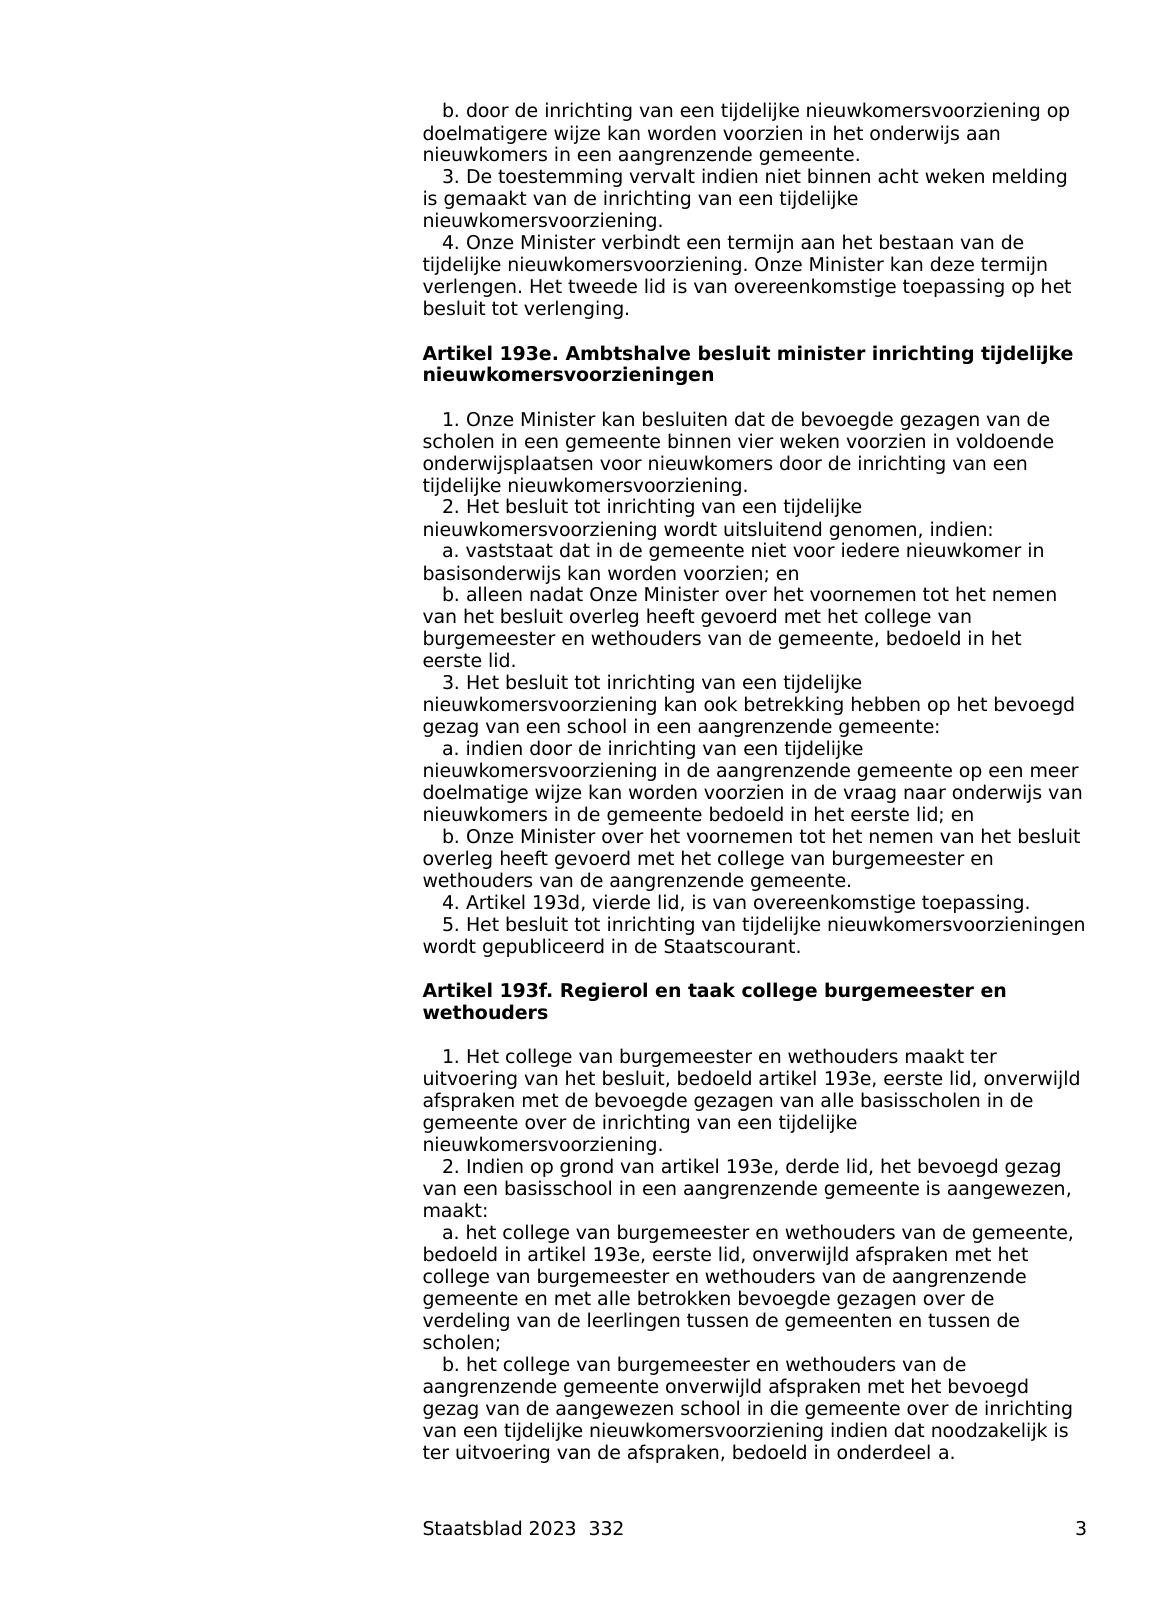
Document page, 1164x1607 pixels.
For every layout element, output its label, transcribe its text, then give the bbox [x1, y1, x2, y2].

text b. Onze Minister over het voornemen tot het nemen van het besluit overleg heeft gevoerd met het college van burgemeester en wethouders van de aangrenzende gemeente. [422, 826, 1087, 892]
text 4. Artikel 193d, vierde lid, is van overeenkomstige toepassing. [422, 892, 1087, 914]
text 1. Onze Minister kan besluiten dat de bevoegde gezagen van de scholen in een gemeente binnen vier weken voorzien in voldoende onderwijsplaatsen voor nieuwkomers door de inrichting van een tijdelijke nieuwkomersvoorziening. [422, 408, 1087, 496]
text 3. Het besluit tot inrichting van een tijdelijke nieuwkomersvoorziening kan ook betrekking hebben op het bevoegd gezag van een school in een aangrenzende gemeente: [422, 672, 1087, 738]
text a. het college van burgemeester en wethouders van de gemeente, bedoeld in artikel 193e, eerste lid, onverwijld afspraken met het college van burgemeester en wethouders van de aangrenzende gemeente en met alle betrokken bevoegde gezagen over de verdeling van de leerlingen tussen de gemeenten en tussen de scholen; [422, 1222, 1087, 1354]
text 4. Onze Minister verbindt een termijn aan het bestaan van de tijdelijke nieuwkomersvoorziening. Onze Minister kan deze termijn verlengen. Het tweede lid is van overeenkomstige toepassing op het besluit tot verlenging. [422, 232, 1087, 320]
text 1. Het college van burgemeester en wethouders maakt ter uitvoering van het besluit, bedoeld artikel 193e, eerste lid, onverwijld afspraken met de bevoegde gezagen van alle basisscholen in de gemeente over de inrichting van een tijdelijke nieuwkomersvoorziening. [422, 1046, 1087, 1156]
text 2. Indien op grond van artikel 193e, derde lid, het bevoegd gezag van een basisschool in een aangrenzende gemeente is aangewezen, maakt: [422, 1156, 1087, 1222]
text 2. Het besluit tot inrichting van een tijdelijke nieuwkomersvoorziening wordt uitsluitend genomen, indien: [422, 496, 1087, 540]
subtitle Artikel 193e. Ambtshalve besluit minister inrichting tijdelijke nieuwkomersvoorzieningen [422, 342, 1087, 386]
text b. het college van burgemeester en wethouders van de aangrenzende gemeente onverwijld afspraken met het bevoegd gezag van de aangewezen school in die gemeente over de inrichting van een tijdelijke nieuwkomersvoorziening indien dat noodzakelijk is ter uitvoering van de afspraken, bedoeld in onderdeel a. [422, 1354, 1087, 1464]
subtitle Artikel 193f. Regierol en taak college burgemeester en wethouders [422, 980, 1087, 1024]
text b. door de inrichting van een tijdelijke nieuwkomersvoorziening op doelmatigere wijze kan worden voorzien in het onderwijs aan nieuwkomers in een aangrenzende gemeente. [422, 100, 1087, 166]
text a. indien door de inrichting van een tijdelijke nieuwkomersvoorziening in de aangrenzende gemeente op een meer doelmatige wijze kan worden voorzien in de vraag naar onderwijs van nieuwkomers in de gemeente bedoeld in het eerste lid; en [422, 738, 1087, 826]
text a. vaststaat dat in de gemeente niet voor iedere nieuwkomer in basisonderwijs kan worden voorzien; en [422, 540, 1087, 584]
text 3. De toestemming vervalt indien niet binnen acht weken melding is gemaakt van de inrichting van een tijdelijke nieuwkomersvoorziening. [422, 166, 1087, 232]
text 5. Het besluit tot inrichting van tijdelijke nieuwkomersvoorzieningen wordt gepubliceerd in de Staatscourant. [422, 914, 1087, 958]
text b. alleen nadat Onze Minister over het voornemen tot het nemen van het besluit overleg heeft gevoerd met het college van burgemeester en wethouders van de gemeente, bedoeld in het eerste lid. [422, 584, 1087, 672]
